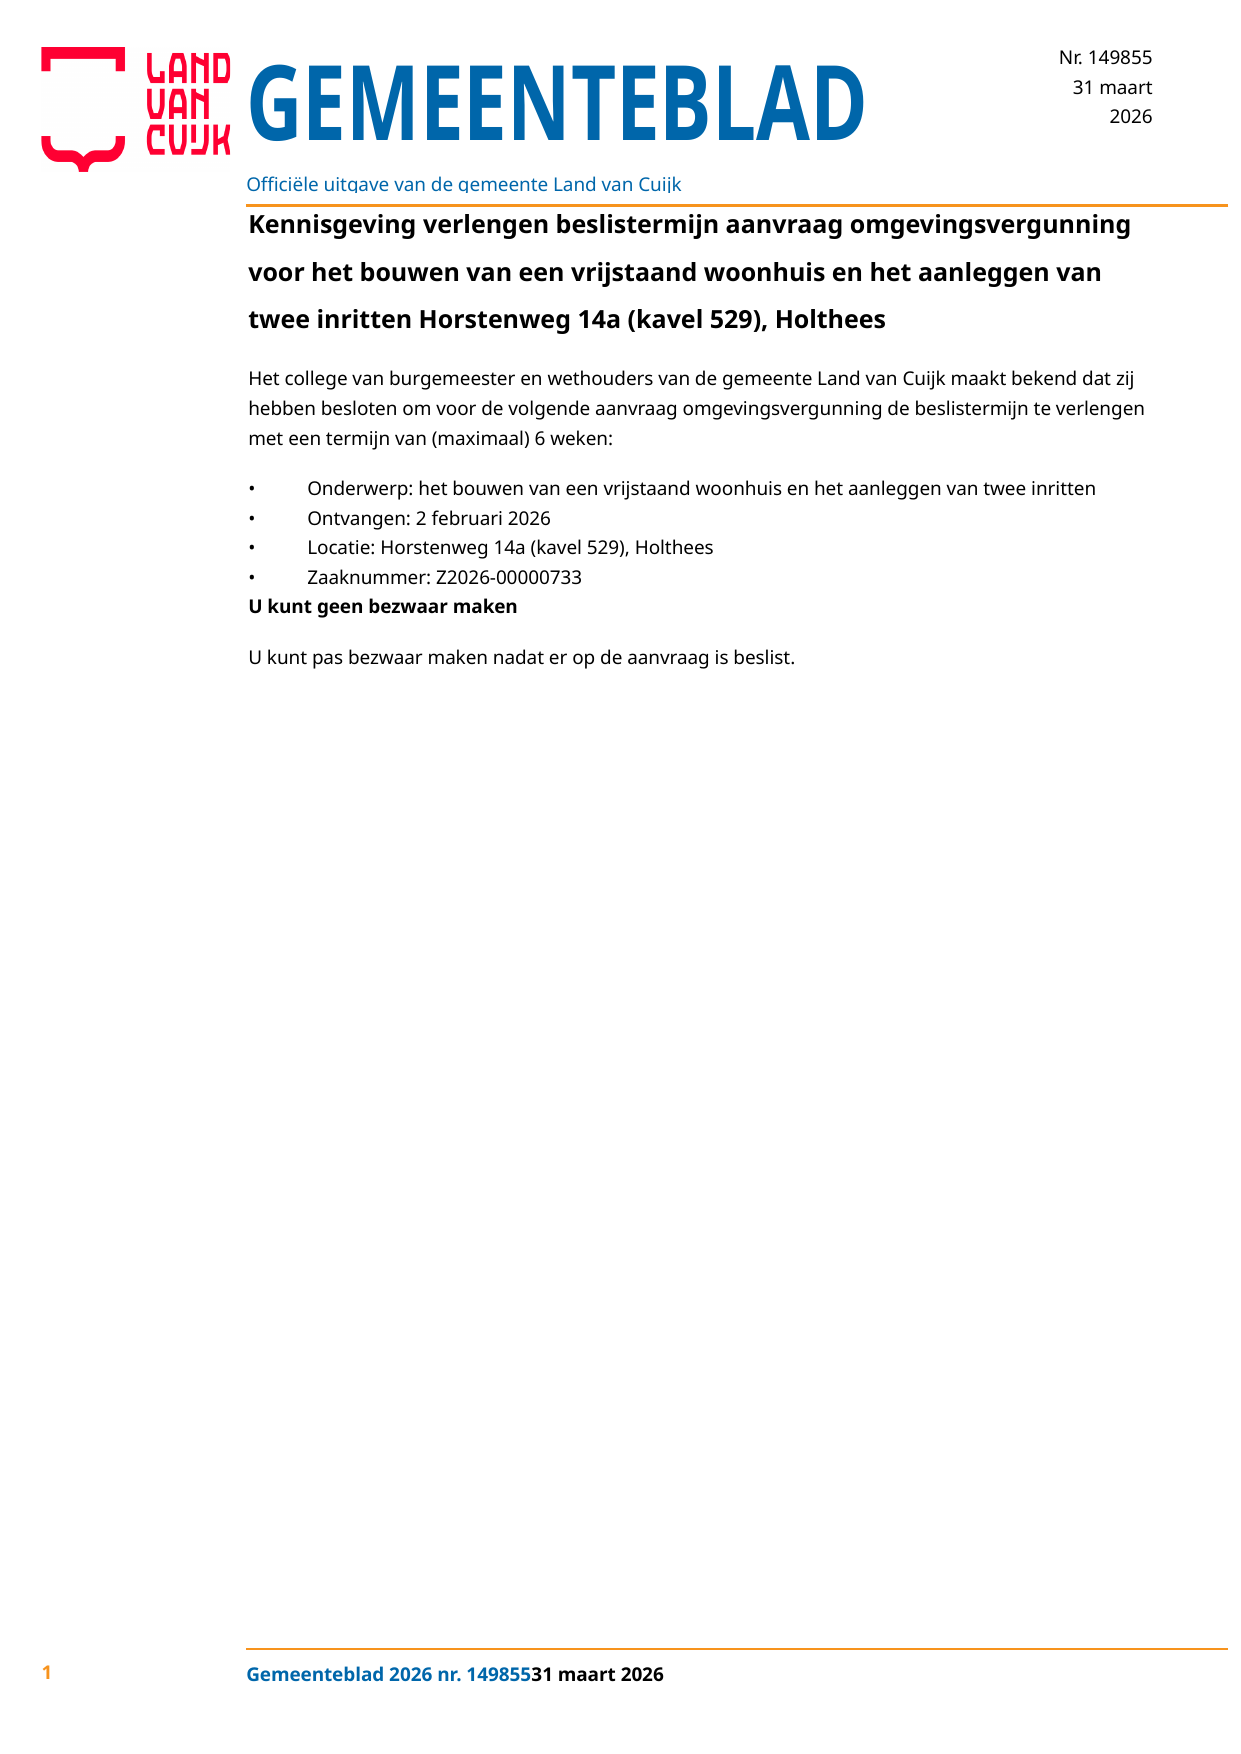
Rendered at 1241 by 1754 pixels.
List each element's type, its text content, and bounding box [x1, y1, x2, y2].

picture [41, 47, 231, 172]
text U kunt pas bezwaar maken nadat er op de aanvraag is beslist. [248, 644, 1152, 669]
list Onderwerp: het bouwen van een vrijstaand woonhuis en het aanleggen van twee inritten [248, 475, 1152, 501]
text Het college van burgemeester en wethouders van de gemeente Land van Cuijk maakt bekend dat zij hebben besloten om voor de volgende aanvraag omgevingsvergunning de beslistermijn te verlengen met een termijn van (maximaal) 6 weken: [248, 366, 1152, 450]
text U kunt geen bezwaar maken [248, 593, 1152, 619]
list Locatie: Horstenweg 14a (kavel 529), Holthees [248, 534, 1152, 560]
list Zaaknummer: Z2026-00000733 [248, 564, 1152, 589]
list Ontvangen: 2 februari 2026 [248, 505, 1152, 530]
text Kennisgeving verlengen beslistermijn aanvraag omgevingsvergunning voor het bouwen van een vrijstaand woonhuis en het aanleggen van twee inritten Horstenweg 14a (kavel 529), Holthees [248, 207, 1152, 336]
